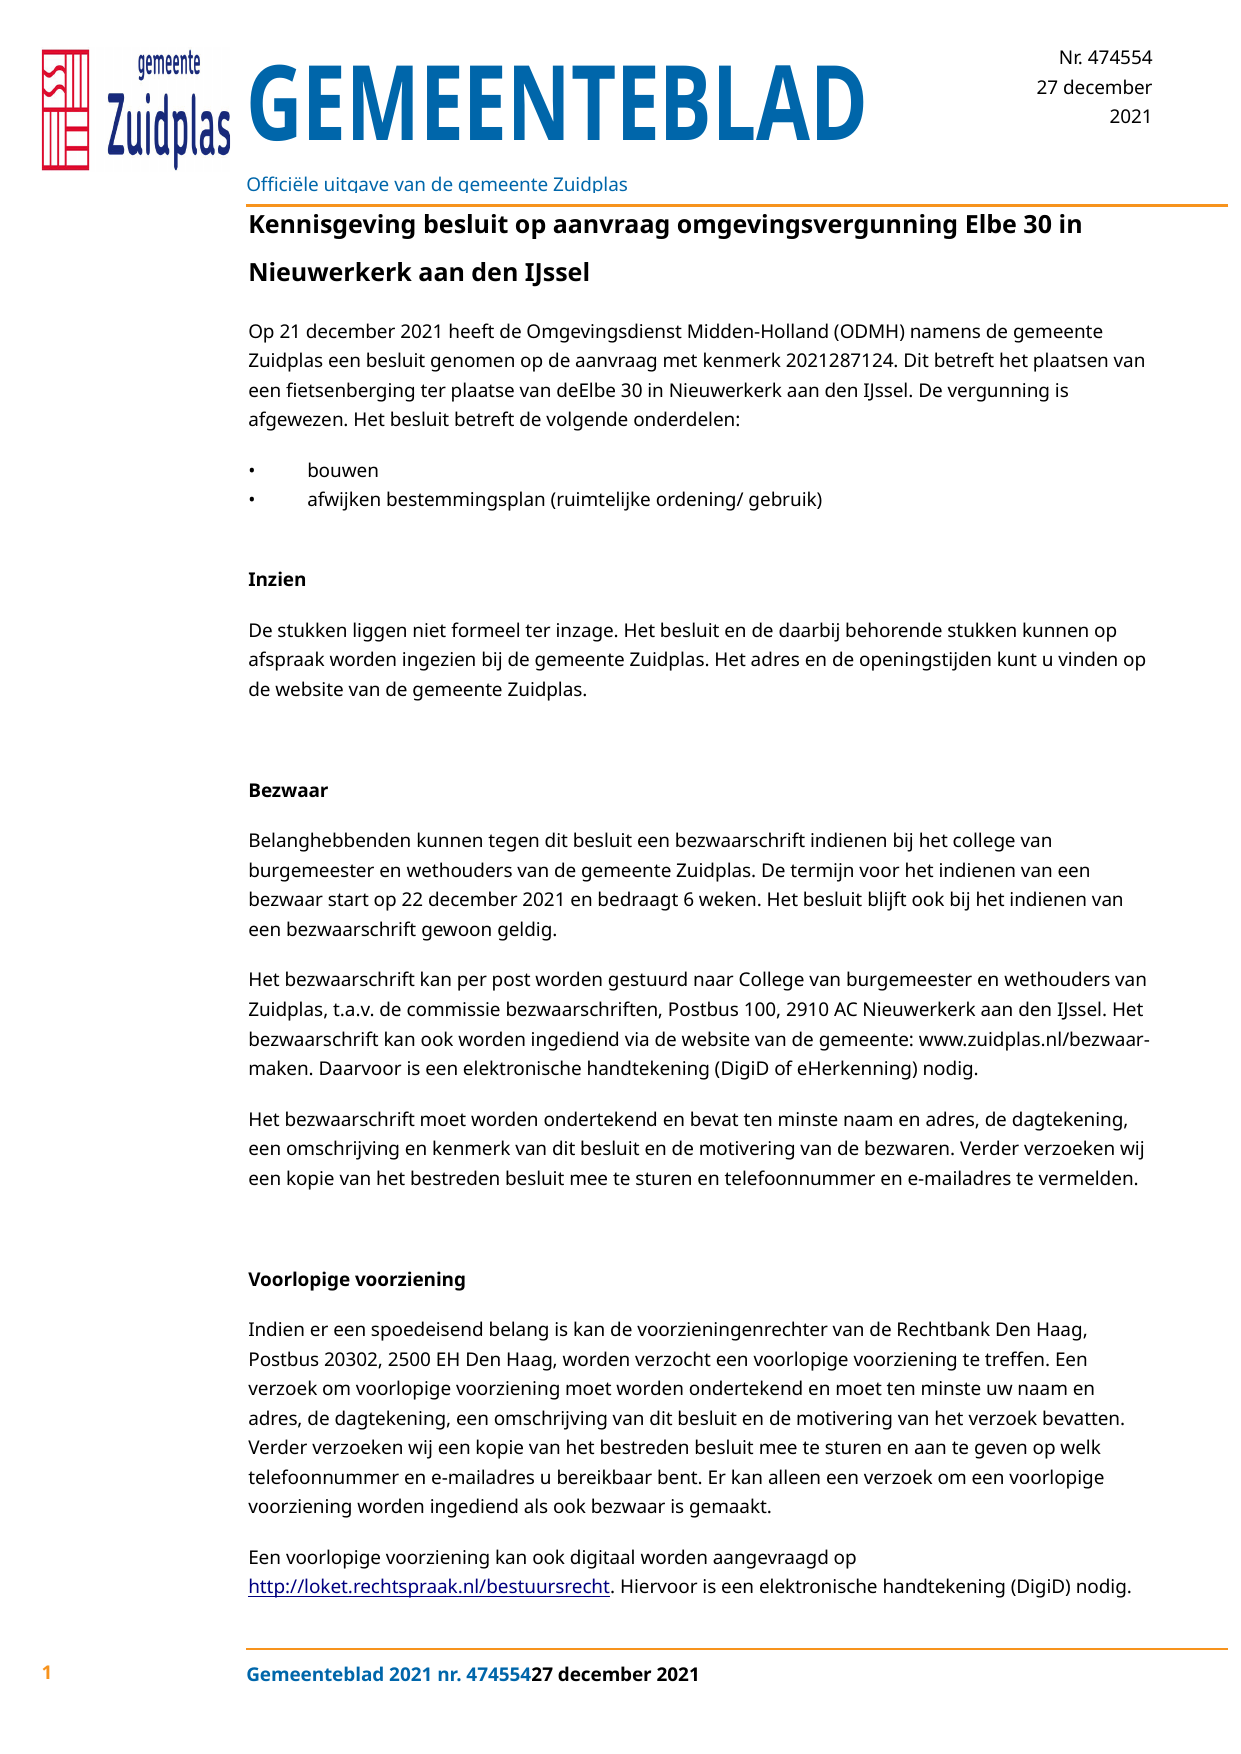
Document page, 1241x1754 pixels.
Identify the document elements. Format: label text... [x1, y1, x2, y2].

text De stukken liggen niet formeel ter inzage. Het besluit en de daarbij behorende stukken kunnen op afspraak worden ingezien bij de gemeente Zuidplas. Het adres en de openingstijden kunt u vinden op de website van de gemeente Zuidplas. [248, 617, 1152, 702]
text Op 21 december 2021 heeft de Omgevingsdienst Midden-Holland (ODMH) namens de gemeente Zuidplas een besluit genomen op de aanvraag met kenmerk 2021287124. Dit betreft het plaatsen van een fietsenberging ter plaatse van deElbe 30 in Nieuwerkerk aan den IJssel. De vergunning is afgewezen. Het besluit betreft de volgende onderdelen: [248, 318, 1152, 432]
text Kennisgeving besluit op aanvraag omgevingsvergunning Elbe 30 in Nieuwerkerk aan den IJssel [248, 207, 1152, 288]
text Voorlopige voorziening [248, 1266, 1152, 1292]
text Een voorlopige voorziening kan ook digitaal worden aangevraagd op http://loket.rechtspraak.nl/bestuursrecht. Hiervoor is een elektronische handtekening (DigiD) nodig. [248, 1544, 1152, 1599]
picture [41, 47, 231, 172]
text Het bezwaarschrift kan per post worden gestuurd naar College van burgemeester en wethouders van Zuidplas, t.a.v. de commissie bezwaarschriften, Postbus 100, 2910 AC Nieuwerkerk aan den IJssel. Het bezwaarschrift kan ook worden ingediend via de website van de gemeente: www.zuidplas.nl/bezwaar-maken. Daarvoor is een elektronische handtekening (DigiD of eHerkenning) nodig. [248, 967, 1152, 1081]
text Het bezwaarschrift moet worden ondertekend en bevat ten minste naam en adres, de dagtekening, een omschrijving en kenmerk van dit besluit en de motivering van de bezwaren. Verder verzoeken wij een kopie van het bestreden besluit mee te sturen en telefoonnummer en e-mailadres te vermelden. [248, 1106, 1152, 1191]
text Inzien [248, 567, 1152, 592]
text Indien er een spoedeisend belang is kan de voorzieningenrechter van de Rechtbank Den Haag, Postbus 20302, 2500 EH Den Haag, worden verzocht een voorlopige voorziening te treffen. Een verzoek om voorlopige voorziening moet worden ondertekend en moet ten minste uw naam en adres, de dagtekening, een omschrijving van dit besluit en de motivering van het verzoek bevatten. Verder verzoeken wij een kopie van het bestreden besluit mee te sturen en aan te geven op welk telefoonnummer en e-mailadres u bereikbaar bent. Er kan alleen een verzoek om een voorlopige voorziening worden ingediend als ook bezwaar is gemaakt. [248, 1316, 1152, 1519]
text Belanghebbenden kunnen tegen dit besluit een bezwaarschrift indienen bij het college van burgemeester en wethouders van de gemeente Zuidplas. De termijn voor het indienen van een bezwaar start op 22 december 2021 en bedraagt 6 weken. Het besluit blijft ook bij het indienen van een bezwaarschrift gewoon geldig. [248, 827, 1152, 942]
list bouwen [248, 457, 1152, 483]
text Bezwaar [248, 777, 1152, 803]
list afwijken bestemmingsplan (ruimtelijke ordening/ gebruik) [248, 487, 1152, 512]
